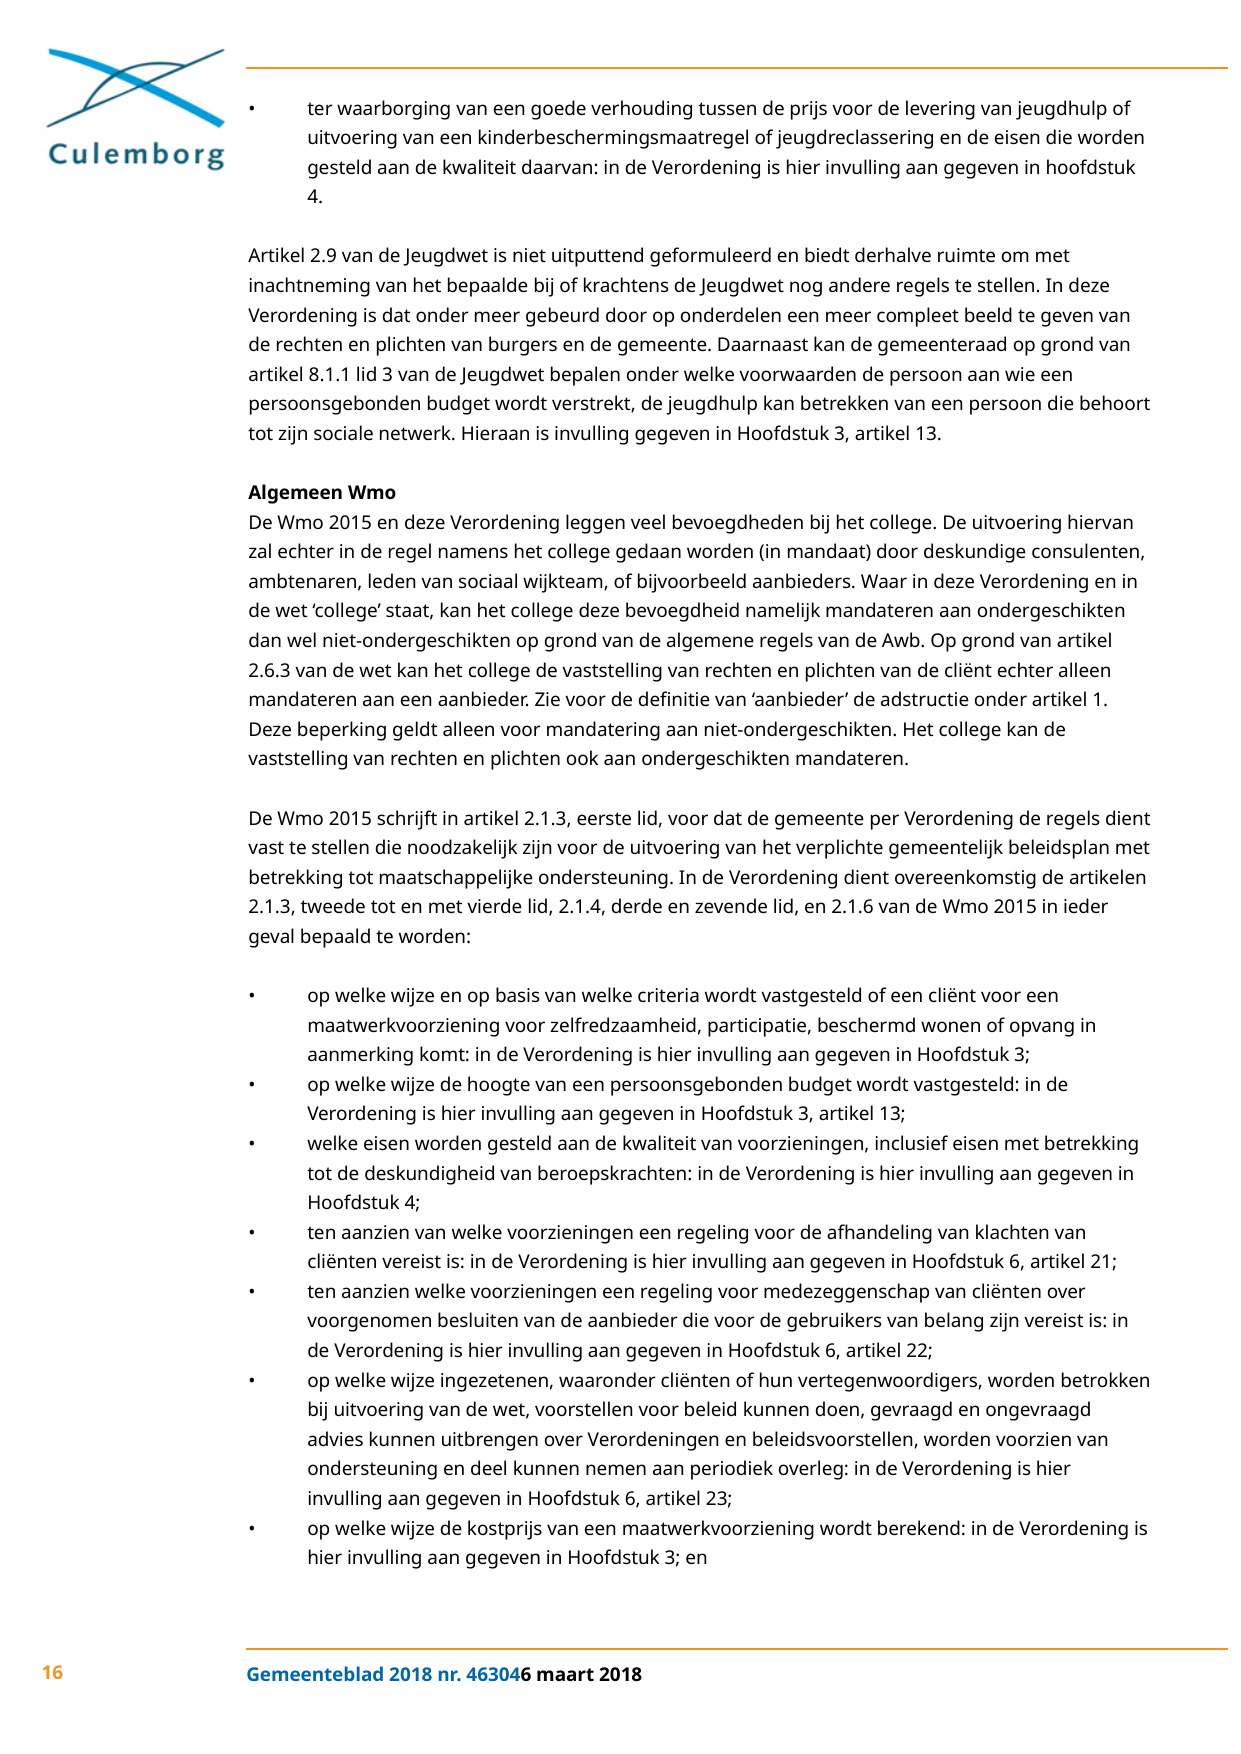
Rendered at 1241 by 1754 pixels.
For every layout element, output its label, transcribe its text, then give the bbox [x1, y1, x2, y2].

list ten aanzien welke voorzieningen een regeling voor medezeggenschap van cliënten over voorgenomen besluiten van de aanbieder die voor de gebruikers van belang zijn vereist is: in de Verordening is hier invulling aan gegeven in Hoofdstuk 6, artikel 22; [248, 1278, 1152, 1363]
list ter waarborging van een goede verhouding tussen de prijs voor de levering van jeugdhulp of uitvoering van een kinderbeschermingsmaatregel of jeugdreclassering en de eisen die worden gesteld aan de kwaliteit daarvan: in de Verordening is hier invulling aan gegeven in hoofdstuk 4. [248, 95, 1152, 209]
list op welke wijze de hoogte van een persoonsgebonden budget wordt vastgesteld: in de Verordening is hier invulling aan gegeven in Hoofdstuk 3, artikel 13; [248, 1071, 1152, 1126]
text Artikel 2.9 van de Jeugdwet is niet uitputtend geformuleerd en biedt derhalve ruimte om met inachtneming van het bepaalde bij of krachtens de Jeugdwet nog andere regels te stellen. In deze Verordening is dat onder meer gebeurd door op onderdelen een meer compleet beeld te geven van de rechten en plichten van burgers en de gemeente. Daarnaast kan de gemeenteraad op grond van artikel 8.1.1 lid 3 van de Jeugdwet bepalen onder welke voorwaarden de persoon aan wie een persoonsgebonden budget wordt verstrekt, de jeugdhulp kan betrekken van een persoon die behoort tot zijn sociale netwerk. Hieraan is invulling gegeven in Hoofdstuk 3, artikel 13. [248, 243, 1152, 446]
list ten aanzien van welke voorzieningen een regeling voor de afhandeling van klachten van cliënten vereist is: in de Verordening is hier invulling aan gegeven in Hoofdstuk 6, artikel 21; [248, 1219, 1152, 1274]
picture [41, 47, 231, 172]
list op welke wijze en op basis van welke criteria wordt vastgesteld of een cliënt voor een maatwerkvoorziening voor zelfredzaamheid, participatie, beschermd wonen of opvang in aanmerking komt: in de Verordening is hier invulling aan gegeven in Hoofdstuk 3; [248, 982, 1152, 1067]
list welke eisen worden gesteld aan de kwaliteit van voorzieningen, inclusief eisen met betrekking tot de deskundigheid van beroepskrachten: in de Verordening is hier invulling aan gegeven in Hoofdstuk 4; [248, 1130, 1152, 1215]
text Algemeen Wmo [248, 479, 1152, 505]
list op welke wijze de kostprijs van een maatwerkvoorziening wordt berekend: in de Verordening is hier invulling aan gegeven in Hoofdstuk 3; en [248, 1515, 1152, 1570]
text De Wmo 2015 en deze Verordening leggen veel bevoegdheden bij het college. De uitvoering hiervan zal echter in de regel namens het college gedaan worden (in mandaat) door deskundige consulenten, ambtenaren, leden van sociaal wijkteam, of bijvoorbeeld aanbieders. Waar in deze Verordening en in de wet ‘college’ staat, kan het college deze bevoegdheid namelijk mandateren aan ondergeschikten dan wel niet-ondergeschikten op grond van de algemene regels van de Awb. Op grond van artikel 2.6.3 van de wet kan het college de vaststelling van rechten en plichten van de cliënt echter alleen mandateren aan een aanbieder. Zie voor de definitie van ‘aanbieder’ de adstructie onder artikel 1. Deze beperking geldt alleen voor mandatering aan niet-ondergeschikten. Het college kan de vaststelling van rechten en plichten ook aan ondergeschikten mandateren. [248, 509, 1152, 771]
list op welke wijze ingezetenen, waaronder cliënten of hun vertegenwoordigers, worden betrokken bij uitvoering van de wet, voorstellen voor beleid kunnen doen, gevraagd en ongevraagd advies kunnen uitbrengen over Verordeningen en beleidsvoorstellen, worden voorzien van ondersteuning en deel kunnen nemen aan periodiek overleg: in de Verordening is hier invulling aan gegeven in Hoofdstuk 6, artikel 23; [248, 1367, 1152, 1511]
text De Wmo 2015 schrijft in artikel 2.1.3, eerste lid, voor dat de gemeente per Verordening de regels dient vast te stellen die noodzakelijk zijn voor de uitvoering van het verplichte gemeentelijk beleidsplan met betrekking tot maatschappelijke ondersteuning. In de Verordening dient overeenkomstig de artikelen 2.1.3, tweede tot en met vierde lid, 2.1.4, derde en zevende lid, en 2.1.6 van de Wmo 2015 in ieder geval bepaald te worden: [248, 805, 1152, 949]
